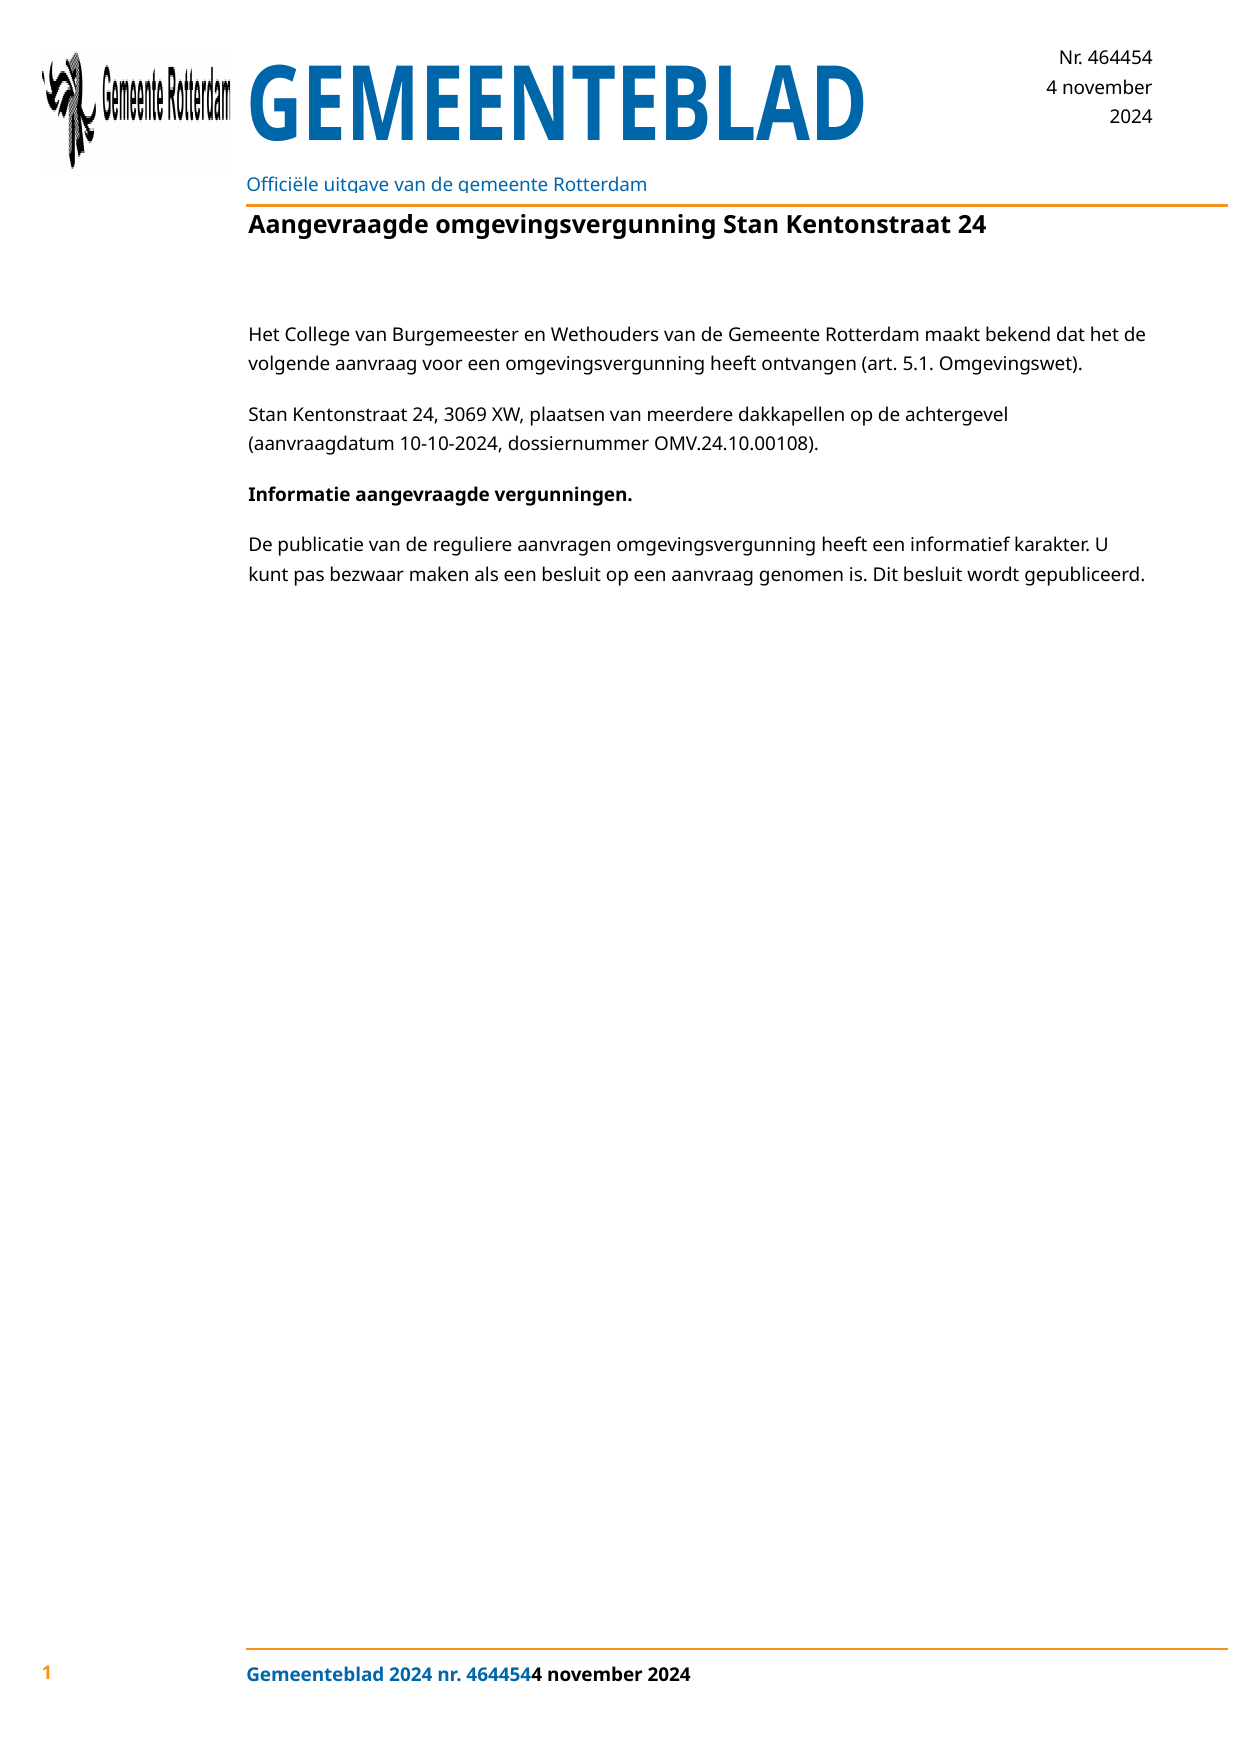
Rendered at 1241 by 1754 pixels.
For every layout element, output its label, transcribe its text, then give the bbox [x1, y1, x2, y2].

picture [41, 47, 231, 172]
text Het College van Burgemeester en Wethouders van de Gemeente Rotterdam maakt bekend dat het de volgende aanvraag voor een omgevingsvergunning heeft ontvangen (art. 5.1. Omgevingswet). [248, 321, 1152, 376]
text Stan Kentonstraat 24, 3069 XW, plaatsen van meerdere dakkapellen op de achtergevel (aanvraagdatum 10-10-2024, dossiernummer OMV.24.10.00108). [248, 401, 1152, 456]
text Aangevraagde omgevingsvergunning Stan Kentonstraat 24 [248, 207, 1152, 241]
text De publicatie van de reguliere aanvragen omgevingsvergunning heeft een informatief karakter. U kunt pas bezwaar maken als een besluit op een aanvraag genomen is. Dit besluit wordt gepubliceerd. [248, 531, 1152, 586]
text Informatie aangevraagde vergunningen. [248, 481, 1152, 506]
